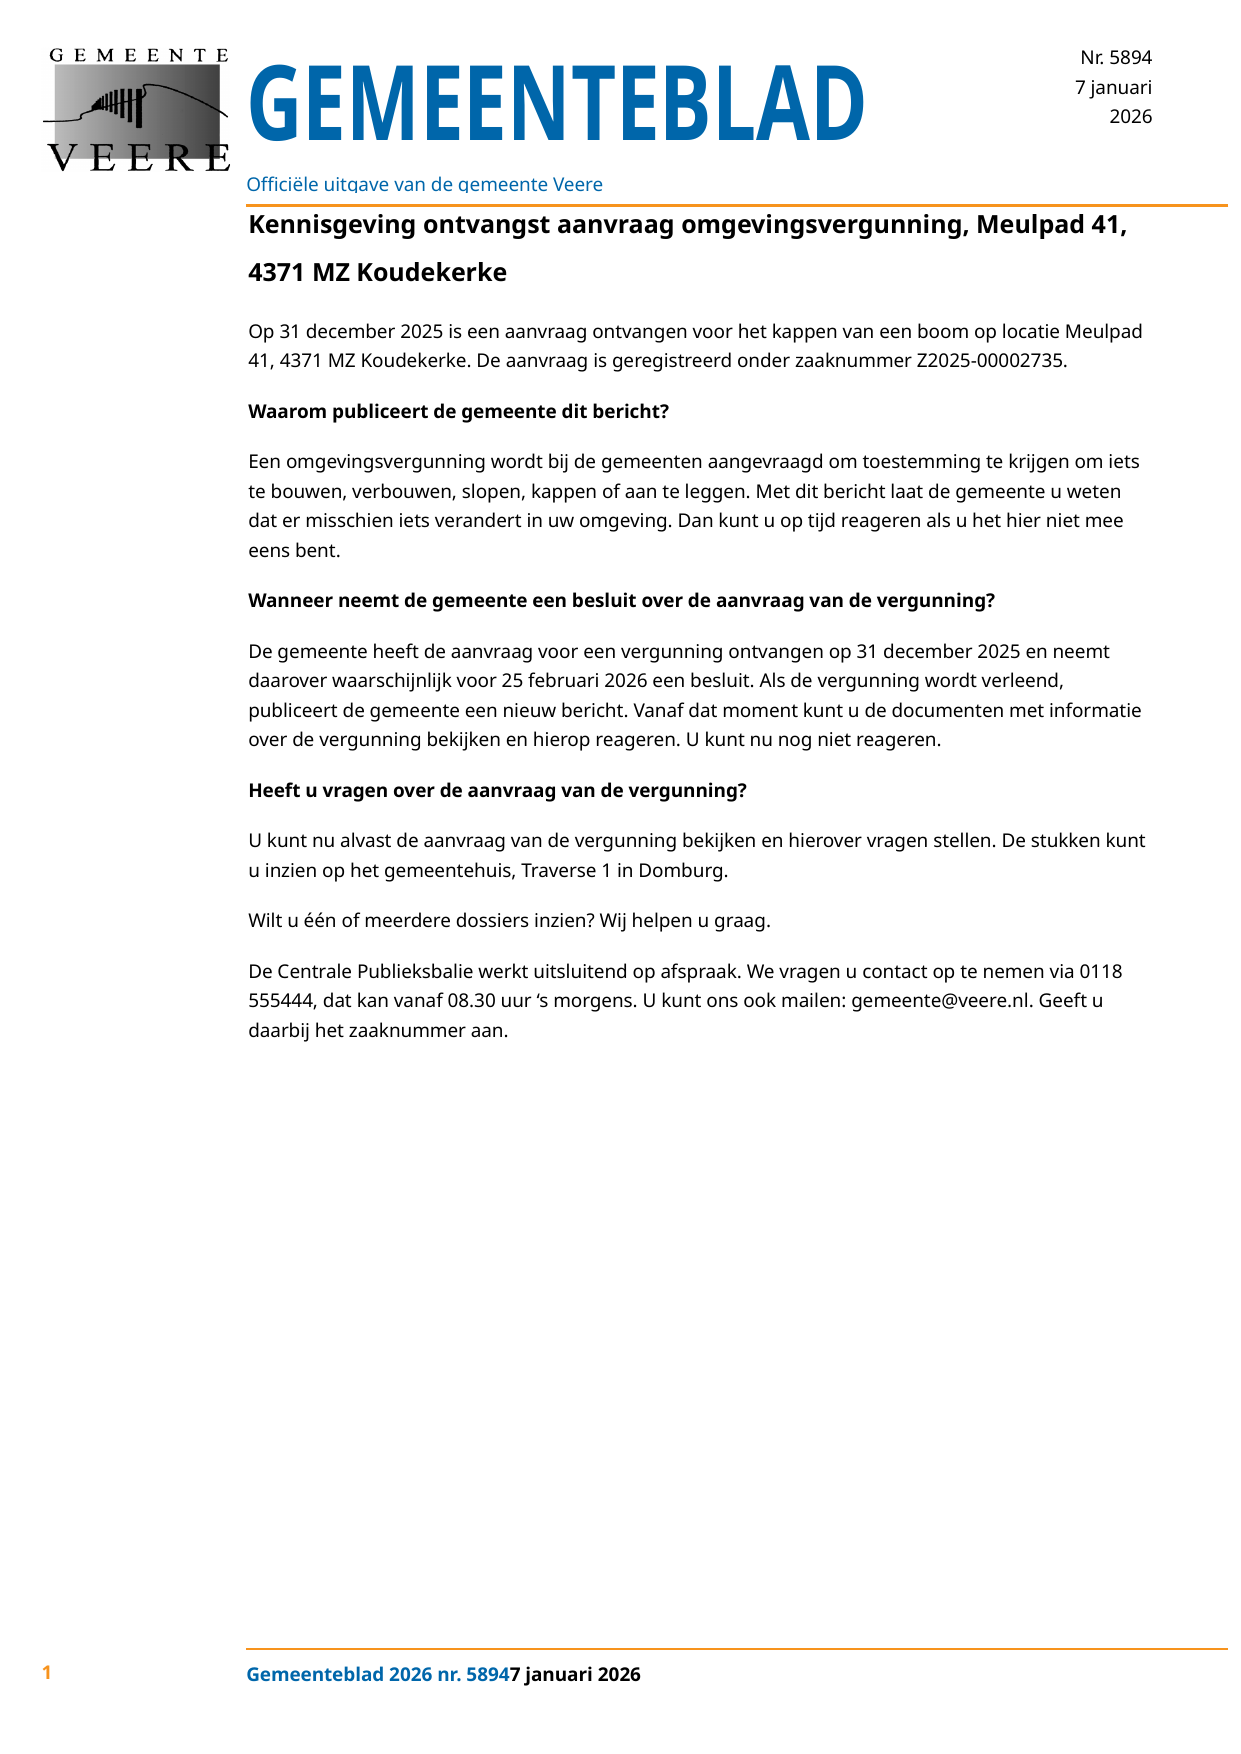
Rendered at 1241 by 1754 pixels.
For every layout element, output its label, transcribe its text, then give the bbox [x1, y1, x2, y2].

text Waarom publiceert de gemeente dit bericht? [248, 398, 1152, 424]
text Wanneer neemt de gemeente een besluit over de aanvraag van de vergunning? [248, 587, 1152, 613]
text Heeft u vragen over de aanvraag van de vergunning? [248, 777, 1152, 803]
picture [41, 47, 231, 172]
text U kunt nu alvast de aanvraag van de vergunning bekijken en hierover vragen stellen. De stukken kunt u inzien op het gemeentehuis, Traverse 1 in Domburg. [248, 827, 1152, 883]
text Wilt u één of meerdere dossiers inzien? Wij helpen u graag. [248, 907, 1152, 933]
text Een omgevingsvergunning wordt bij de gemeenten aangevraagd om toestemming te krijgen om iets te bouwen, verbouwen, slopen, kappen of aan te leggen. Met dit bericht laat de gemeente u weten dat er misschien iets verandert in uw omgeving. Dan kunt u op tijd reageren als u het hier niet mee eens bent. [248, 448, 1152, 563]
text Kennisgeving ontvangst aanvraag omgevingsvergunning, Meulpad 41, 4371 MZ Koudekerke [248, 207, 1152, 288]
text De gemeente heeft de aanvraag voor een vergunning ontvangen op 31 december 2025 en neemt daarover waarschijnlijk voor 25 februari 2026 een besluit. Als de vergunning wordt verleend, publiceert de gemeente een nieuw bericht. Vanaf dat moment kunt u de documenten met informatie over de vergunning bekijken en hierop reageren. U kunt nu nog niet reageren. [248, 638, 1152, 752]
text Op 31 december 2025 is een aanvraag ontvangen voor het kappen van een boom op locatie Meulpad 41, 4371 MZ Koudekerke. De aanvraag is geregistreerd onder zaaknummer Z2025-00002735. [248, 318, 1152, 373]
text De Centrale Publieksbalie werkt uitsluitend op afspraak. We vragen u contact op te nemen via 0118 555444, dat kan vanaf 08.30 uur ‘s morgens. U kunt ons ook mailen: gemeente@veere.nl. Geeft u daarbij het zaaknummer aan. [248, 958, 1152, 1043]
